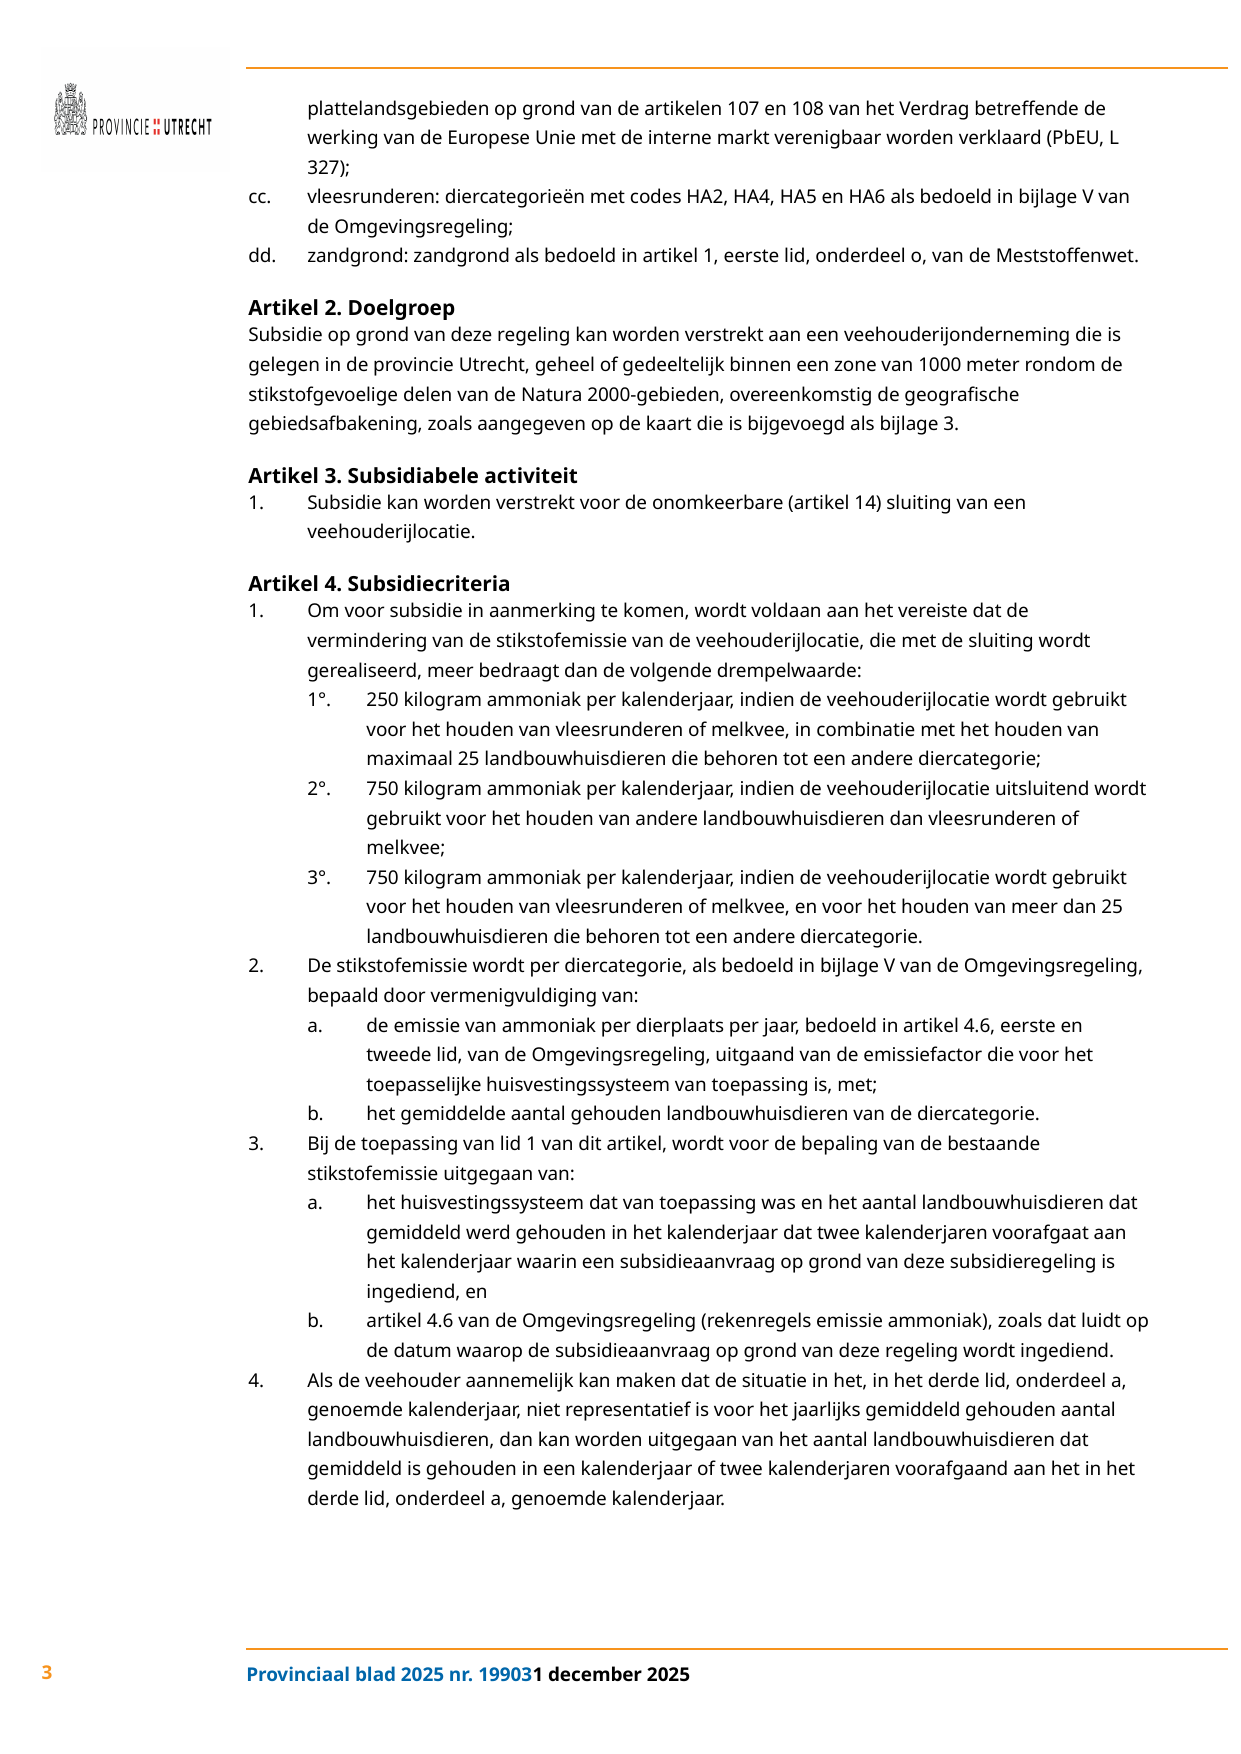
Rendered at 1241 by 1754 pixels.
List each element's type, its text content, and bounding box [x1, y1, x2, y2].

list Subsidie kan worden verstrekt voor de onomkeerbare (artikel 14) sluiting van een veehouderijlocatie. [248, 489, 1152, 544]
list Om voor subsidie in aanmerking te komen, wordt voldaan aan het vereiste dat de vermindering van de stikstofemissie van de veehouderijlocatie, die met de sluiting wordt gerealiseerd, meer bedraagt dan de volgende drempelwaarde: [248, 598, 1152, 682]
text Artikel 4. Subsidiecriteria [248, 569, 1152, 598]
list artikel 4.6 van de Omgevingsregeling (rekenregels emissie ammoniak), zoals dat luidt op de datum waarop de subsidieaanvraag op grond van deze regeling wordt ingediend. [307, 1308, 1152, 1363]
list het huisvestingssysteem dat van toepassing was en het aantal landbouwhuisdieren dat gemiddeld werd gehouden in het kalenderjaar dat twee kalenderjaren voorafgaat aan het kalenderjaar waarin een subsidieaanvraag op grond van deze subsidieregeling is ingediend, en [307, 1189, 1152, 1304]
list plattelandsgebieden op grond van de artikelen 107 en 108 van het Verdrag betreffende de werking van de Europese Unie met de interne markt verenigbaar worden verklaard (PbEU, L 327); [248, 95, 1152, 180]
list Bij de toepassing van lid 1 van dit artikel, wordt voor de bepaling van de bestaande stikstofemissie uitgegaan van: [248, 1130, 1152, 1185]
list Als de veehouder aannemelijk kan maken dat de situatie in het, in het derde lid, onderdeel a, genoemde kalenderjaar, niet representatief is voor het jaarlijks gemiddeld gehouden aantal landbouwhuisdieren, dan kan worden uitgegaan van het aantal landbouwhuisdieren dat gemiddeld is gehouden in een kalenderjaar of twee kalenderjaren voorafgaand aan het in het derde lid, onderdeel a, genoemde kalenderjaar. [248, 1367, 1152, 1511]
list De stikstofemissie wordt per diercategorie, als bedoeld in bijlage V van de Omgevingsregeling, bepaald door vermenigvuldiging van: [248, 953, 1152, 1008]
list het gemiddelde aantal gehouden landbouwhuisdieren van de diercategorie. [307, 1101, 1152, 1126]
picture [41, 47, 231, 172]
text Subsidie op grond van deze regeling kan worden verstrekt aan een veehouderijonderneming die is gelegen in de provincie Utrecht, geheel of gedeeltelijk binnen een zone van 1000 meter rondom de stikstofgevoelige delen van de Natura 2000-gebieden, overeenkomstig de geografische gebiedsafbakening, zoals aangegeven op de kaart die is bijgevoegd als bijlage 3. [248, 322, 1152, 436]
text Artikel 3. Subsidiabele activiteit [248, 461, 1152, 489]
list zandgrond: zandgrond als bedoeld in artikel 1, eerste lid, onderdeel o, van de Meststoffenwet. [248, 243, 1152, 268]
text Artikel 2. Doelgroep [248, 293, 1152, 322]
list 750 kilogram ammoniak per kalenderjaar, indien de veehouderijlocatie wordt gebruikt voor het houden van vleesrunderen of melkvee, en voor het houden van meer dan 25 landbouwhuisdieren die behoren tot een andere diercategorie. [307, 864, 1152, 949]
list de emissie van ammoniak per dierplaats per jaar, bedoeld in artikel 4.6, eerste en tweede lid, van de Omgevingsregeling, uitgaand van de emissiefactor die voor het toepasselijke huisvestingssysteem van toepassing is, met; [307, 1012, 1152, 1097]
list 250 kilogram ammoniak per kalenderjaar, indien de veehouderijlocatie wordt gebruikt voor het houden van vleesrunderen of melkvee, in combinatie met het houden van maximaal 25 landbouwhuisdieren die behoren tot een andere diercategorie; [307, 686, 1152, 771]
list vleesrunderen: diercategorieën met codes HA2, HA4, HA5 en HA6 als bedoeld in bijlage V van de Omgevingsregeling; [248, 183, 1152, 239]
list 750 kilogram ammoniak per kalenderjaar, indien de veehouderijlocatie uitsluitend wordt gebruikt voor het houden van andere landbouwhuisdieren dan vleesrunderen of melkvee; [307, 775, 1152, 860]
